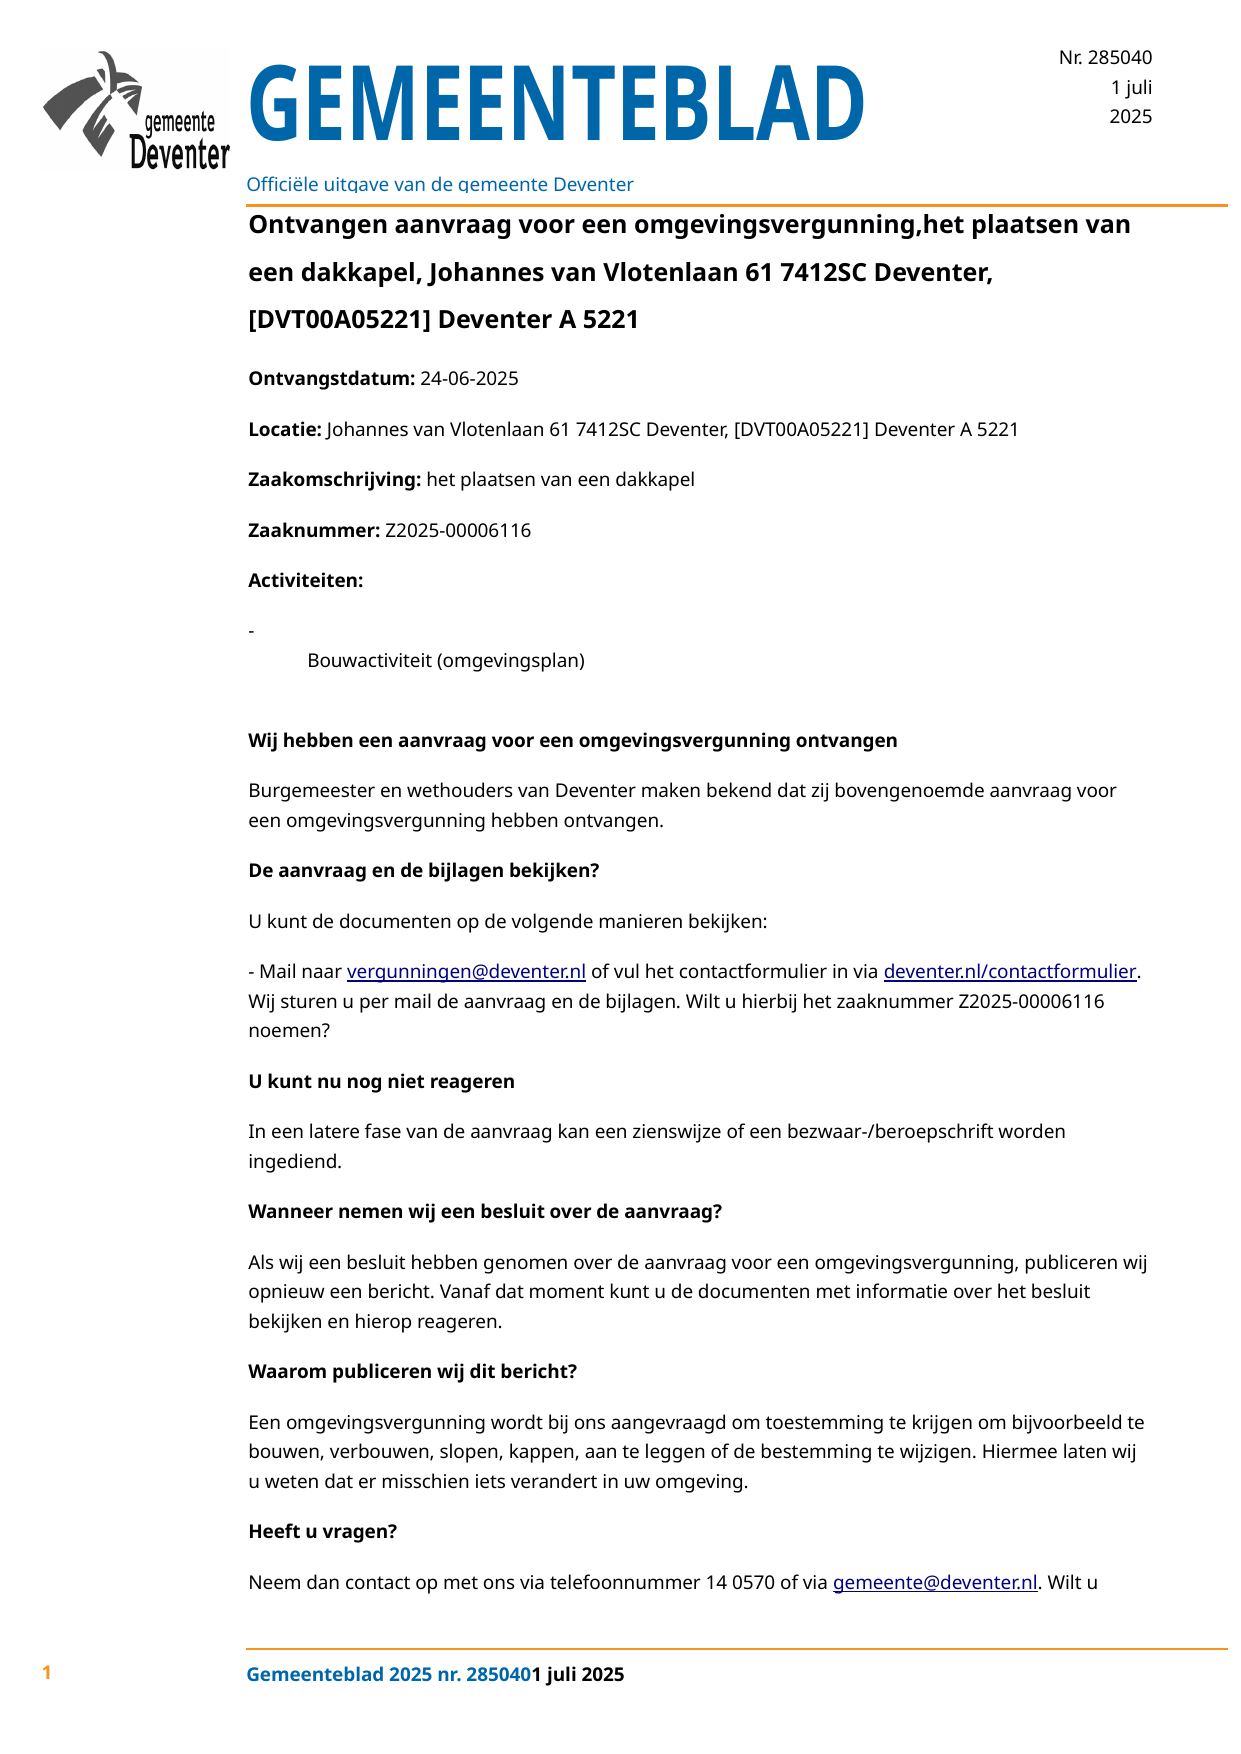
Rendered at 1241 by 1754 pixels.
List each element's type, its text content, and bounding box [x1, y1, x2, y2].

text Wanneer nemen wij een besluit over de aanvraag? [248, 1198, 1152, 1224]
text Ontvangstdatum: 24-06-2025 [248, 366, 1152, 391]
text Zaakomschrijving: het plaatsen van een dakkapel [248, 466, 1152, 492]
text U kunt nu nog niet reageren [248, 1068, 1152, 1094]
text De aanvraag en de bijlagen bekijken? [248, 858, 1152, 883]
text Waarom publiceren wij dit bericht? [248, 1358, 1152, 1384]
text Neem dan contact op met ons via telefoonnummer 14 0570 of via gemeente@deventer.nl. Wilt u [248, 1569, 1152, 1594]
text Heeft u vragen? [248, 1518, 1152, 1544]
text Als wij een besluit hebben genomen over de aanvraag voor een omgevingsvergunning, publiceren wij opnieuw een bericht. Vanaf dat moment kunt u de documenten met informatie over het besluit bekijken en hierop reageren. [248, 1249, 1152, 1334]
text In een latere fase van de aanvraag kan een zienswijze of een bezwaar-/beroepschrift worden ingediend. [248, 1118, 1152, 1174]
text U kunt de documenten op de volgende manieren bekijken: [248, 908, 1152, 934]
text - Mail naar vergunningen@deventer.nl of vul het contactformulier in via deventer.nl/contactformulier. Wij sturen u per mail de aanvraag en de bijlagen. Wilt u hierbij het zaaknummer Z2025-00006116 noemen? [248, 958, 1152, 1043]
text Locatie: Johannes van Vlotenlaan 61 7412SC Deventer, [DVT00A05221] Deventer A 5221 [248, 416, 1152, 442]
text Een omgevingsvergunning wordt bij ons aangevraagd om toestemming te krijgen om bijvoorbeeld te bouwen, verbouwen, slopen, kappen, aan te leggen of de bestemming te wijzigen. Hiermee laten wij u weten dat er misschien iets verandert in uw omgeving. [248, 1409, 1152, 1494]
text Zaaknummer: Z2025-00006116 [248, 517, 1152, 542]
list Bouwactiviteit (omgevingsplan) [248, 647, 1152, 673]
text Wij hebben een aanvraag voor een omgevingsvergunning ontvangen [248, 727, 1152, 753]
text Burgemeester en wethouders van Deventer maken bekend dat zij bovengenoemde aanvraag voor een omgevingsvergunning hebben ontvangen. [248, 778, 1152, 833]
text Activiteiten: [248, 567, 1152, 593]
text Ontvangen aanvraag voor een omgevingsvergunning,het plaatsen van een dakkapel, Johannes van Vlotenlaan 61 7412SC Deventer, [DVT00A05221] Deventer A 5221 [248, 207, 1152, 336]
picture [41, 47, 231, 172]
